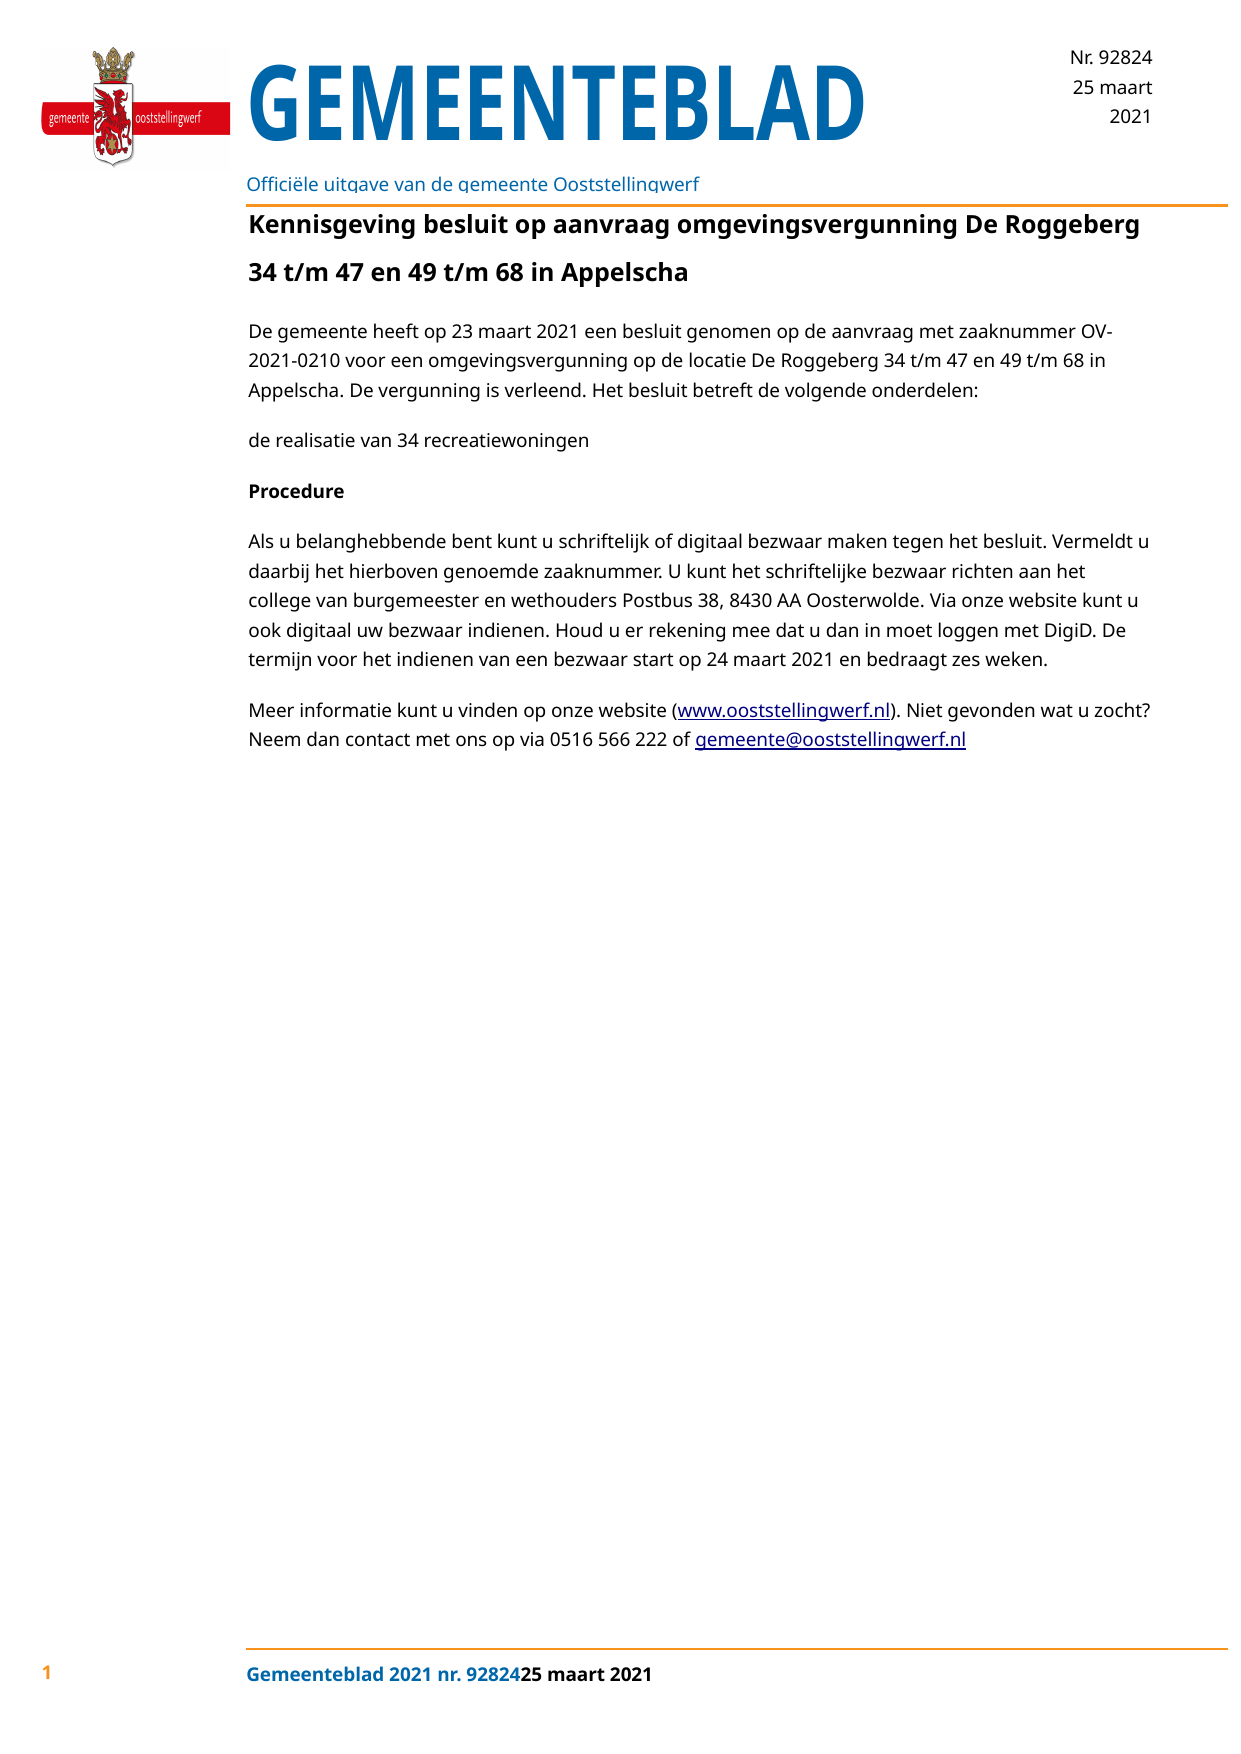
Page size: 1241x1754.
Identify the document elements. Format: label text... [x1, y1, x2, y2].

text Meer informatie kunt u vinden op onze website (www.ooststellingwerf.nl). Niet gevonden wat u zocht? Neem dan contact met ons op via 0516 566 222 of gemeente@ooststellingwerf.nl [248, 697, 1152, 752]
picture [41, 47, 231, 172]
text de realisatie van 34 recreatiewoningen [248, 427, 1152, 453]
text Procedure [248, 478, 1152, 504]
text Als u belanghebbende bent kunt u schriftelijk of digitaal bezwaar maken tegen het besluit. Vermeldt u daarbij het hierboven genoemde zaaknummer. U kunt het schriftelijke bezwaar richten aan het college van burgemeester en wethouders Postbus 38, 8430 AA Oosterwolde. Via onze website kunt u ook digitaal uw bezwaar indienen. Houd u er rekening mee dat u dan in moet loggen met DigiD. De termijn voor het indienen van een bezwaar start op 24 maart 2021 en bedraagt zes weken. [248, 528, 1152, 672]
text De gemeente heeft op 23 maart 2021 een besluit genomen op de aanvraag met zaaknummer OV-2021-0210 voor een omgevingsvergunning op de locatie De Roggeberg 34 t/m 47 en 49 t/m 68 in Appelscha. De vergunning is verleend. Het besluit betreft de volgende onderdelen: [248, 318, 1152, 403]
text Kennisgeving besluit op aanvraag omgevingsvergunning De Roggeberg 34 t/m 47 en 49 t/m 68 in Appelscha [248, 207, 1152, 288]
